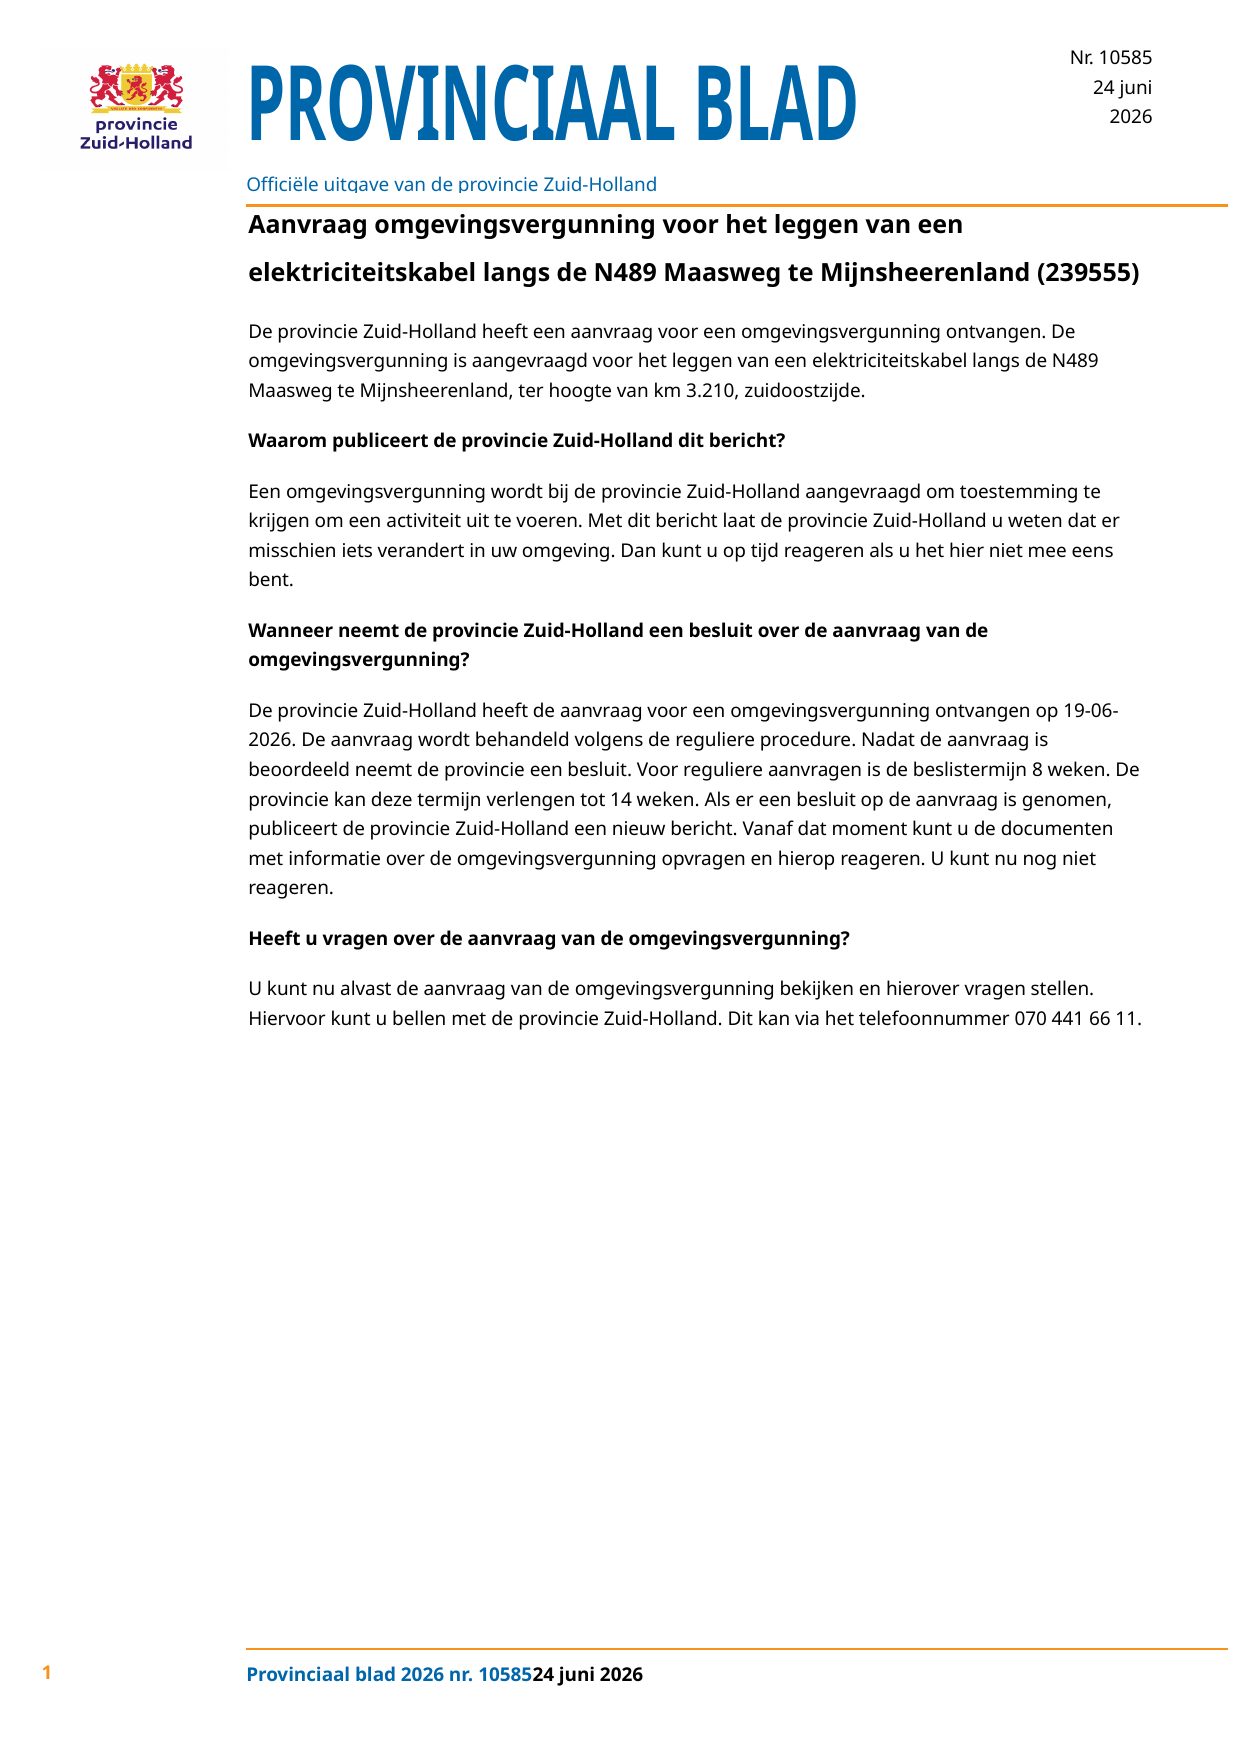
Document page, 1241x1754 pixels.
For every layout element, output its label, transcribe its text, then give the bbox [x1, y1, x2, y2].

text Een omgevingsvergunning wordt bij de provincie Zuid-Holland aangevraagd om toestemming te krijgen om een activiteit uit te voeren. Met dit bericht laat de provincie Zuid-Holland u weten dat er misschien iets verandert in uw omgeving. Dan kunt u op tijd reageren als u het hier niet mee eens bent. [248, 478, 1152, 592]
text U kunt nu alvast de aanvraag van de omgevingsvergunning bekijken en hierover vragen stellen. Hiervoor kunt u bellen met de provincie Zuid-Holland. Dit kan via het telefoonnummer 070 441 66 11. [248, 975, 1152, 1031]
text Aanvraag omgevingsvergunning voor het leggen van een elektriciteitskabel langs de N489 Maasweg te Mijnsheerenland (239555) [248, 207, 1152, 288]
text De provincie Zuid-Holland heeft een aanvraag voor een omgevingsvergunning ontvangen. De omgevingsvergunning is aangevraagd voor het leggen van een elektriciteitskabel langs de N489 Maasweg te Mijnsheerenland, ter hoogte van km 3.210, zuidoostzijde. [248, 318, 1152, 403]
picture [41, 47, 231, 172]
text Waarom publiceert de provincie Zuid-Holland dit bericht? [248, 427, 1152, 453]
text Wanneer neemt de provincie Zuid-Holland een besluit over de aanvraag van de omgevingsvergunning? [248, 617, 1152, 672]
text De provincie Zuid-Holland heeft de aanvraag voor een omgevingsvergunning ontvangen op 19-06-2026. De aanvraag wordt behandeld volgens de reguliere procedure. Nadat de aanvraag is beoordeeld neemt de provincie een besluit. Voor reguliere aanvragen is de beslistermijn 8 weken. De provincie kan deze termijn verlengen tot 14 weken. Als er een besluit op de aanvraag is genomen, publiceert de provincie Zuid-Holland een nieuw bericht. Vanaf dat moment kunt u de documenten met informatie over de omgevingsvergunning opvragen en hierop reageren. U kunt nu nog niet reageren. [248, 697, 1152, 900]
text Heeft u vragen over de aanvraag van de omgevingsvergunning? [248, 925, 1152, 951]
